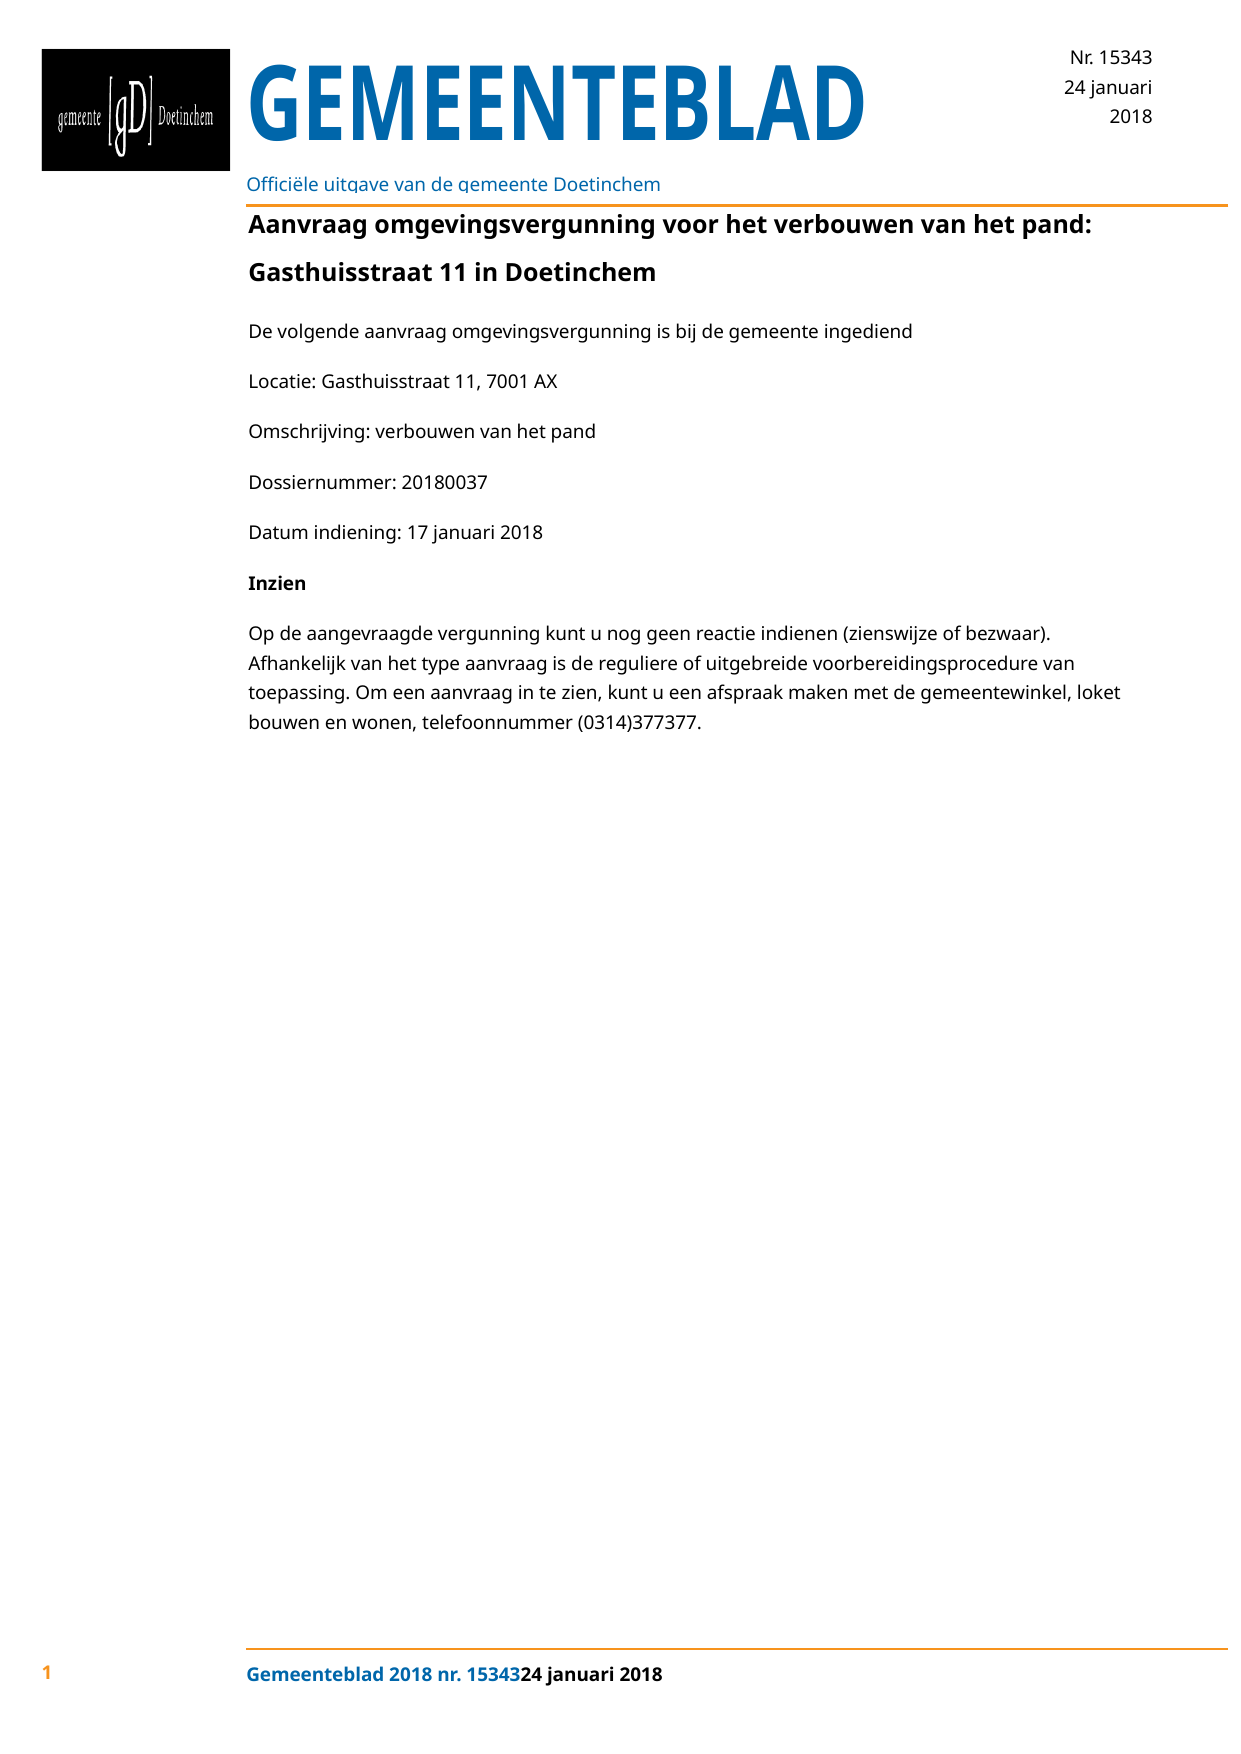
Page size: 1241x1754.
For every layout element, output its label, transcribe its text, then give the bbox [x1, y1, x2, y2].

text De volgende aanvraag omgevingsvergunning is bij de gemeente ingediend [248, 318, 1152, 344]
text Omschrijving: verbouwen van het pand [248, 419, 1152, 444]
text Locatie: Gasthuisstraat 11, 7001 AX [248, 368, 1152, 394]
text Aanvraag omgevingsvergunning voor het verbouwen van het pand: Gasthuisstraat 11 in Doetinchem [248, 207, 1152, 288]
text Dossiernummer: 20180037 [248, 469, 1152, 495]
text Op de aangevraagde vergunning kunt u nog geen reactie indienen (zienswijze of bezwaar). Afhankelijk van het type aanvraag is de reguliere of uitgebreide voorbereidingsprocedure van toepassing. Om een aanvraag in te zien, kunt u een afspraak maken met de gemeentewinkel, loket bouwen en wonen, telefoonnummer (0314)377377. [248, 620, 1152, 735]
text Datum indiening: 17 januari 2018 [248, 519, 1152, 545]
text Inzien [248, 570, 1152, 596]
picture [41, 47, 231, 172]
